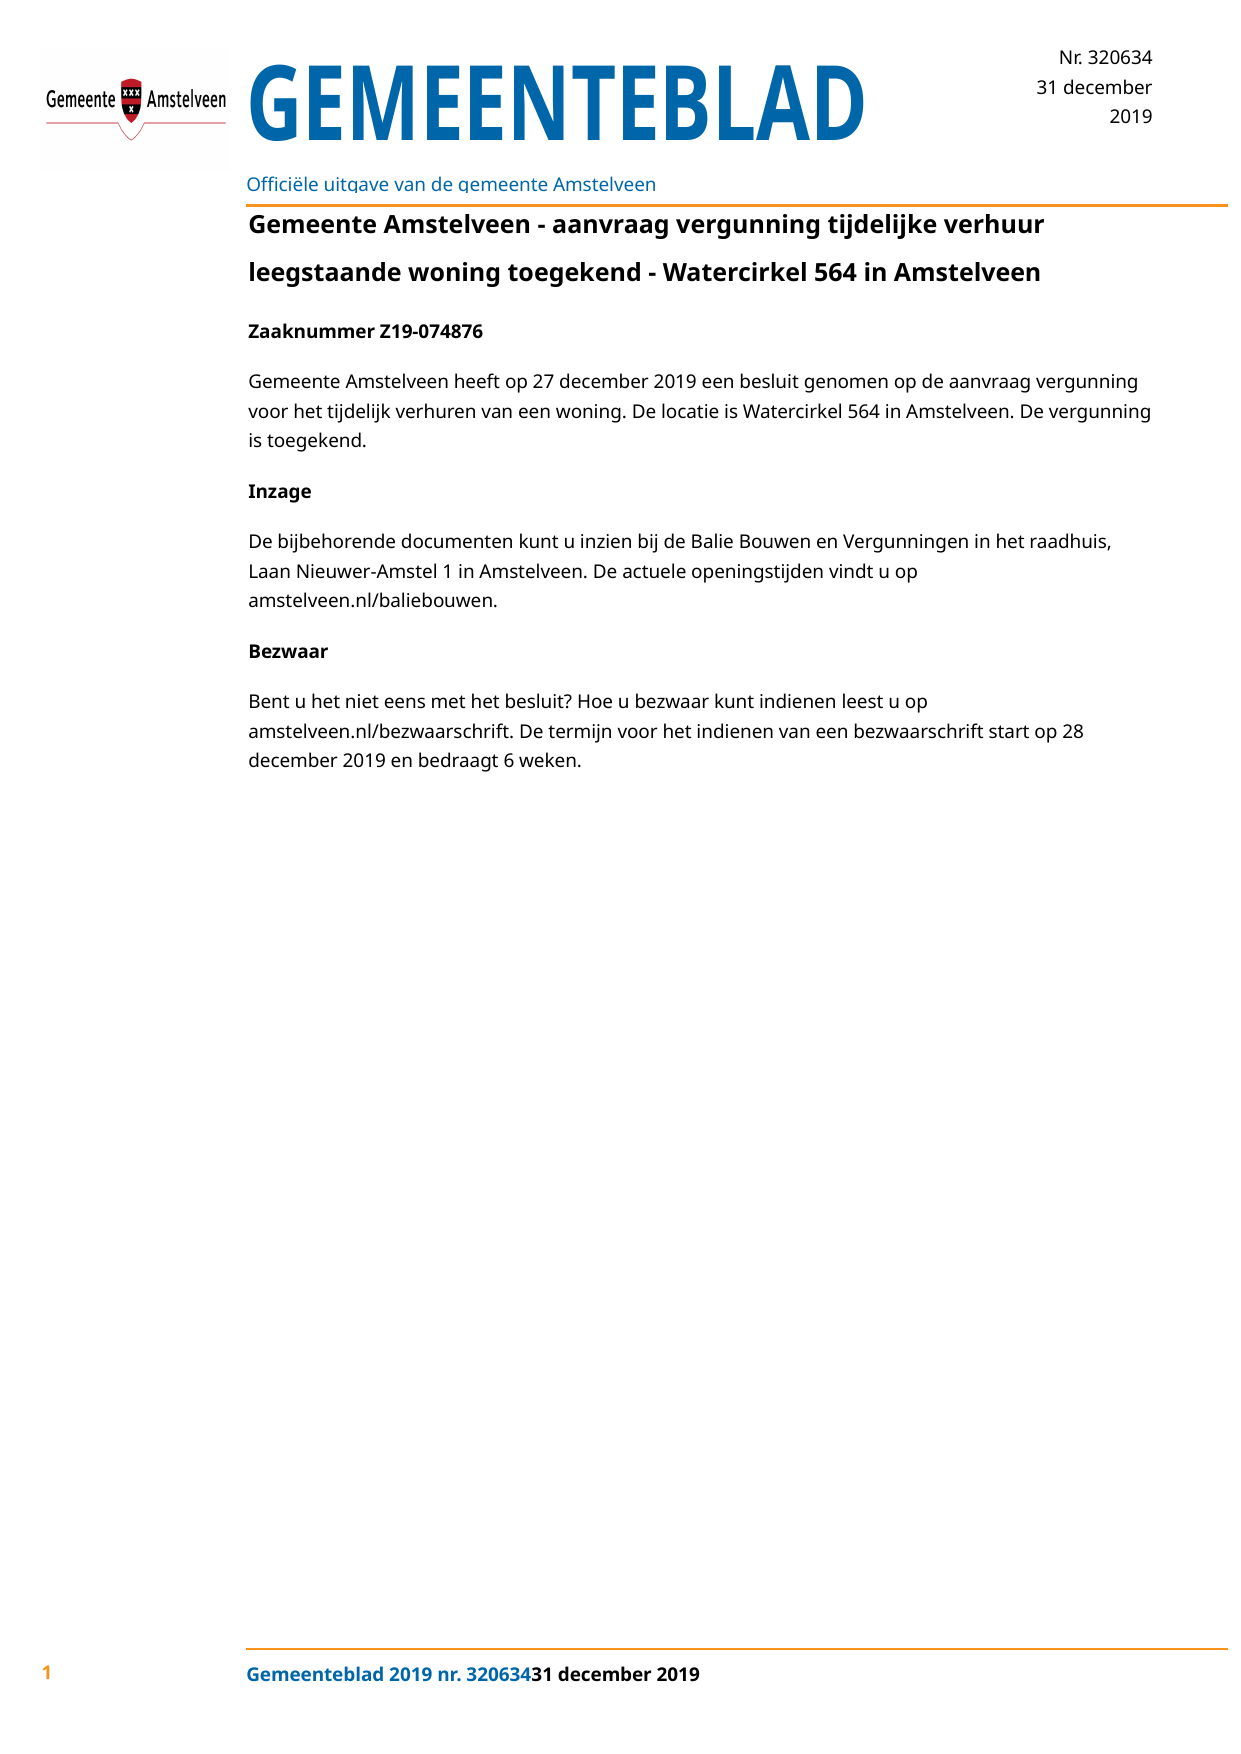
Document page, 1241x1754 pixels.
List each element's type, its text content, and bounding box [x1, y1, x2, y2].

text Inzage [248, 478, 1152, 504]
text Gemeente Amstelveen - aanvraag vergunning tijdelijke verhuur leegstaande woning toegekend - Watercirkel 564 in Amstelveen [248, 207, 1152, 288]
text Gemeente Amstelveen heeft op 27 december 2019 een besluit genomen op de aanvraag vergunning voor het tijdelijk verhuren van een woning. De locatie is Watercirkel 564 in Amstelveen. De vergunning is toegekend. [248, 368, 1152, 453]
text Bent u het niet eens met het besluit? Hoe u bezwaar kunt indienen leest u op amstelveen.nl/bezwaarschrift. De termijn voor het indienen van een bezwaarschrift start op 28 december 2019 en bedraagt 6 weken. [248, 688, 1152, 773]
text Bezwaar [248, 638, 1152, 664]
text Zaaknummer Z19-074876 [248, 318, 1152, 344]
picture [41, 47, 231, 172]
text De bijbehorende documenten kunt u inzien bij de Balie Bouwen en Vergunningen in het raadhuis, Laan Nieuwer-Amstel 1 in Amstelveen. De actuele openingstijden vindt u op amstelveen.nl/baliebouwen. [248, 528, 1152, 613]
